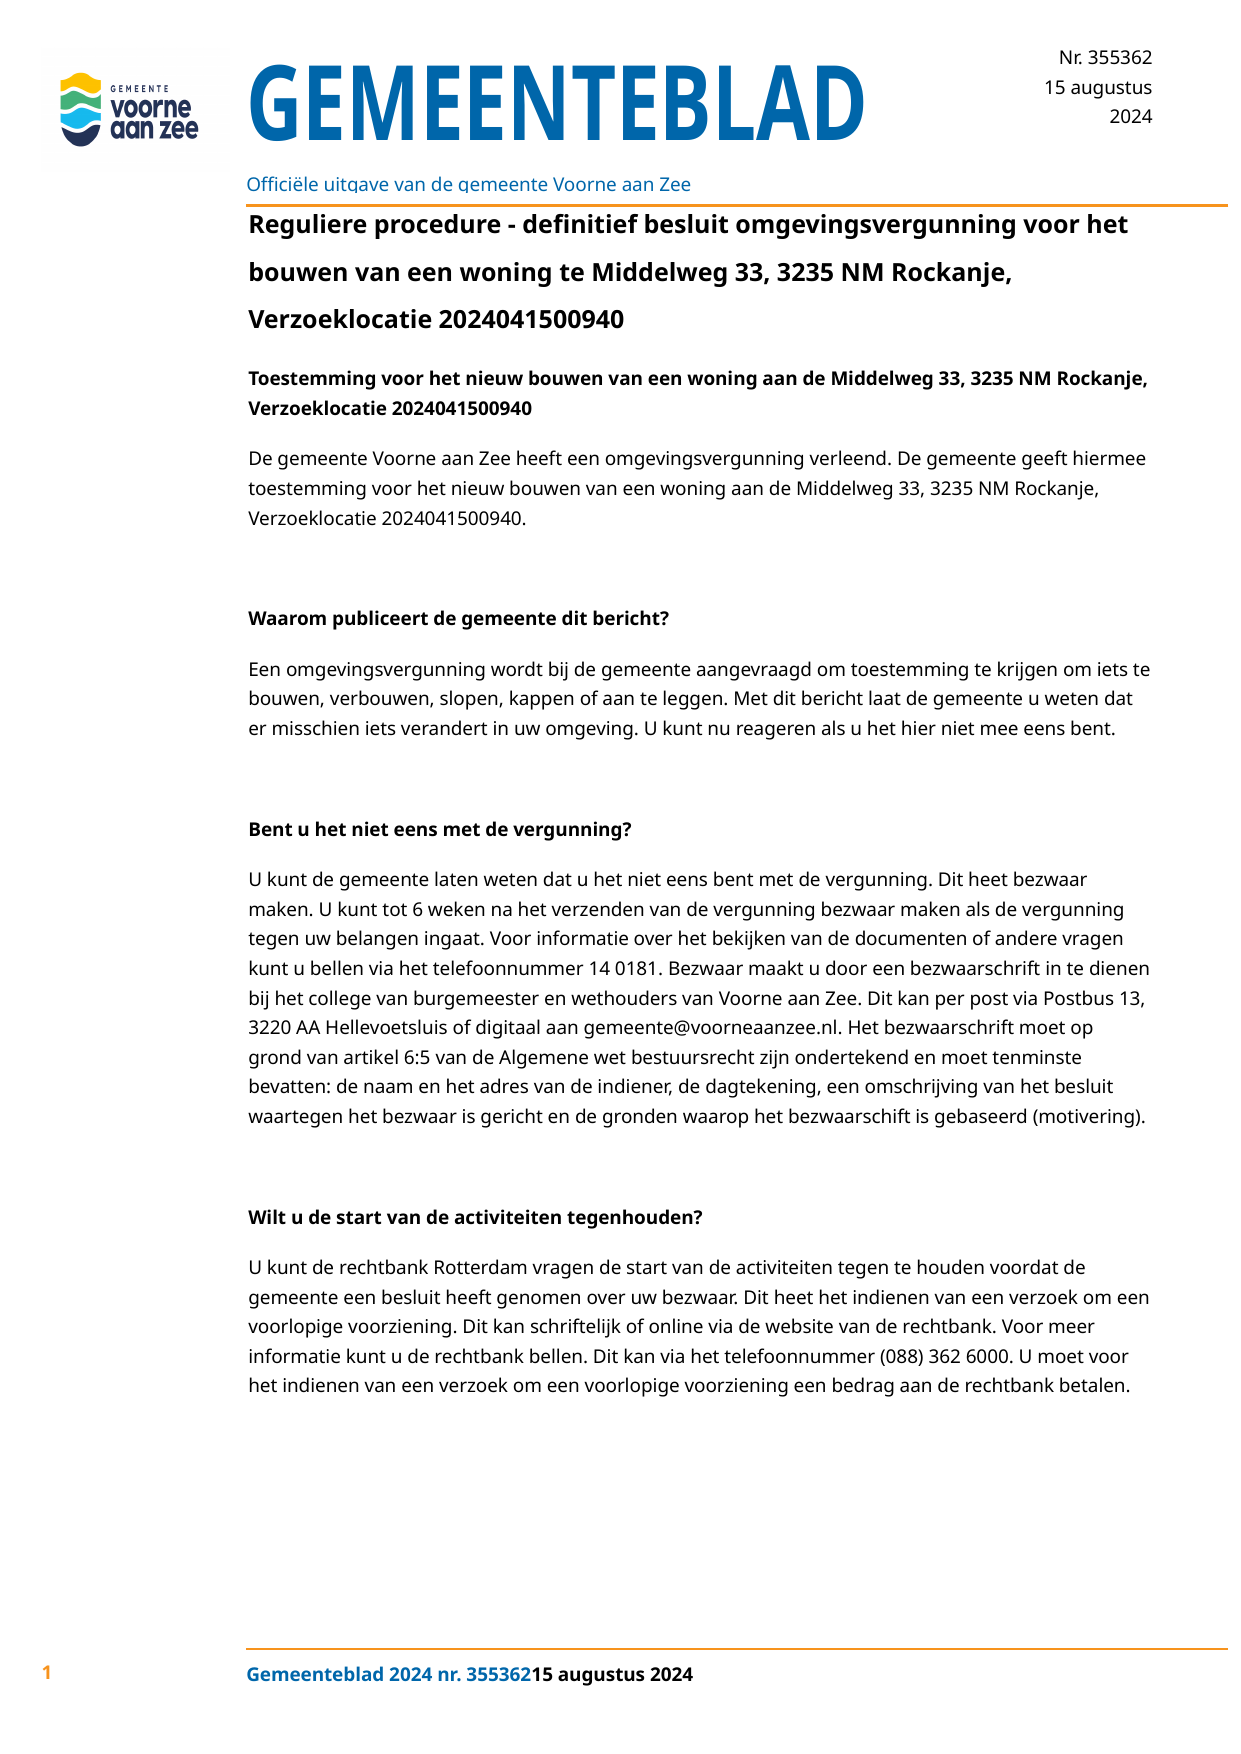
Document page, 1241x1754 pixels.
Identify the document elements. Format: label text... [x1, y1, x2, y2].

text U kunt de gemeente laten weten dat u het niet eens bent met de vergunning. Dit heet bezwaar maken. U kunt tot 6 weken na het verzenden van de vergunning bezwaar maken als de vergunning tegen uw belangen ingaat. Voor informatie over het bekijken van de documenten of andere vragen kunt u bellen via het telefoonnummer 14 0181. Bezwaar maakt u door een bezwaarschrift in te dienen bij het college van burgemeester en wethouders van Voorne aan Zee. Dit kan per post via Postbus 13, 3220 AA Hellevoetsluis of digitaal aan gemeente@voorneaanzee.nl. Het bezwaarschrift moet op grond van artikel 6:5 van de Algemene wet bestuursrecht zijn ondertekend en moet tenminste bevatten: de naam en het adres van de indiener, de dagtekening, een omschrijving van het besluit waartegen het bezwaar is gericht en de gronden waarop het bezwaarschift is gebaseerd (motivering). [248, 866, 1152, 1129]
text Wilt u de start van de activiteiten tegenhouden? [248, 1204, 1152, 1229]
picture [41, 47, 231, 172]
text Waarom publiceert de gemeente dit bericht? [248, 606, 1152, 631]
text Reguliere procedure - definitief besluit omgevingsvergunning voor het bouwen van een woning te Middelweg 33, 3235 NM Rockanje, Verzoeklocatie 2024041500940 [248, 207, 1152, 336]
text U kunt de rechtbank Rotterdam vragen de start van de activiteiten tegen te houden voordat de gemeente een besluit heeft genomen over uw bezwaar. Dit heet het indienen van een verzoek om een voorlopige voorziening. Dit kan schriftelijk of online via de website van de rechtbank. Voor meer informatie kunt u de rechtbank bellen. Dit kan via het telefoonnummer (088) 362 6000. U moet voor het indienen van een verzoek om een voorlopige voorziening een bedrag aan de rechtbank betalen. [248, 1254, 1152, 1398]
text De gemeente Voorne aan Zee heeft een omgevingsvergunning verleend. De gemeente geeft hiermee toestemming voor het nieuw bouwen van een woning aan de Middelweg 33, 3235 NM Rockanje, Verzoeklocatie 2024041500940. [248, 446, 1152, 530]
text Bent u het niet eens met de vergunning? [248, 816, 1152, 842]
text Een omgevingsvergunning wordt bij de gemeente aangevraagd om toestemming te krijgen om iets te bouwen, verbouwen, slopen, kappen of aan te leggen. Met dit bericht laat de gemeente u weten dat er misschien iets verandert in uw omgeving. U kunt nu reageren als u het hier niet mee eens bent. [248, 656, 1152, 741]
text Toestemming voor het nieuw bouwen van een woning aan de Middelweg 33, 3235 NM Rockanje, Verzoeklocatie 2024041500940 [248, 366, 1152, 421]
